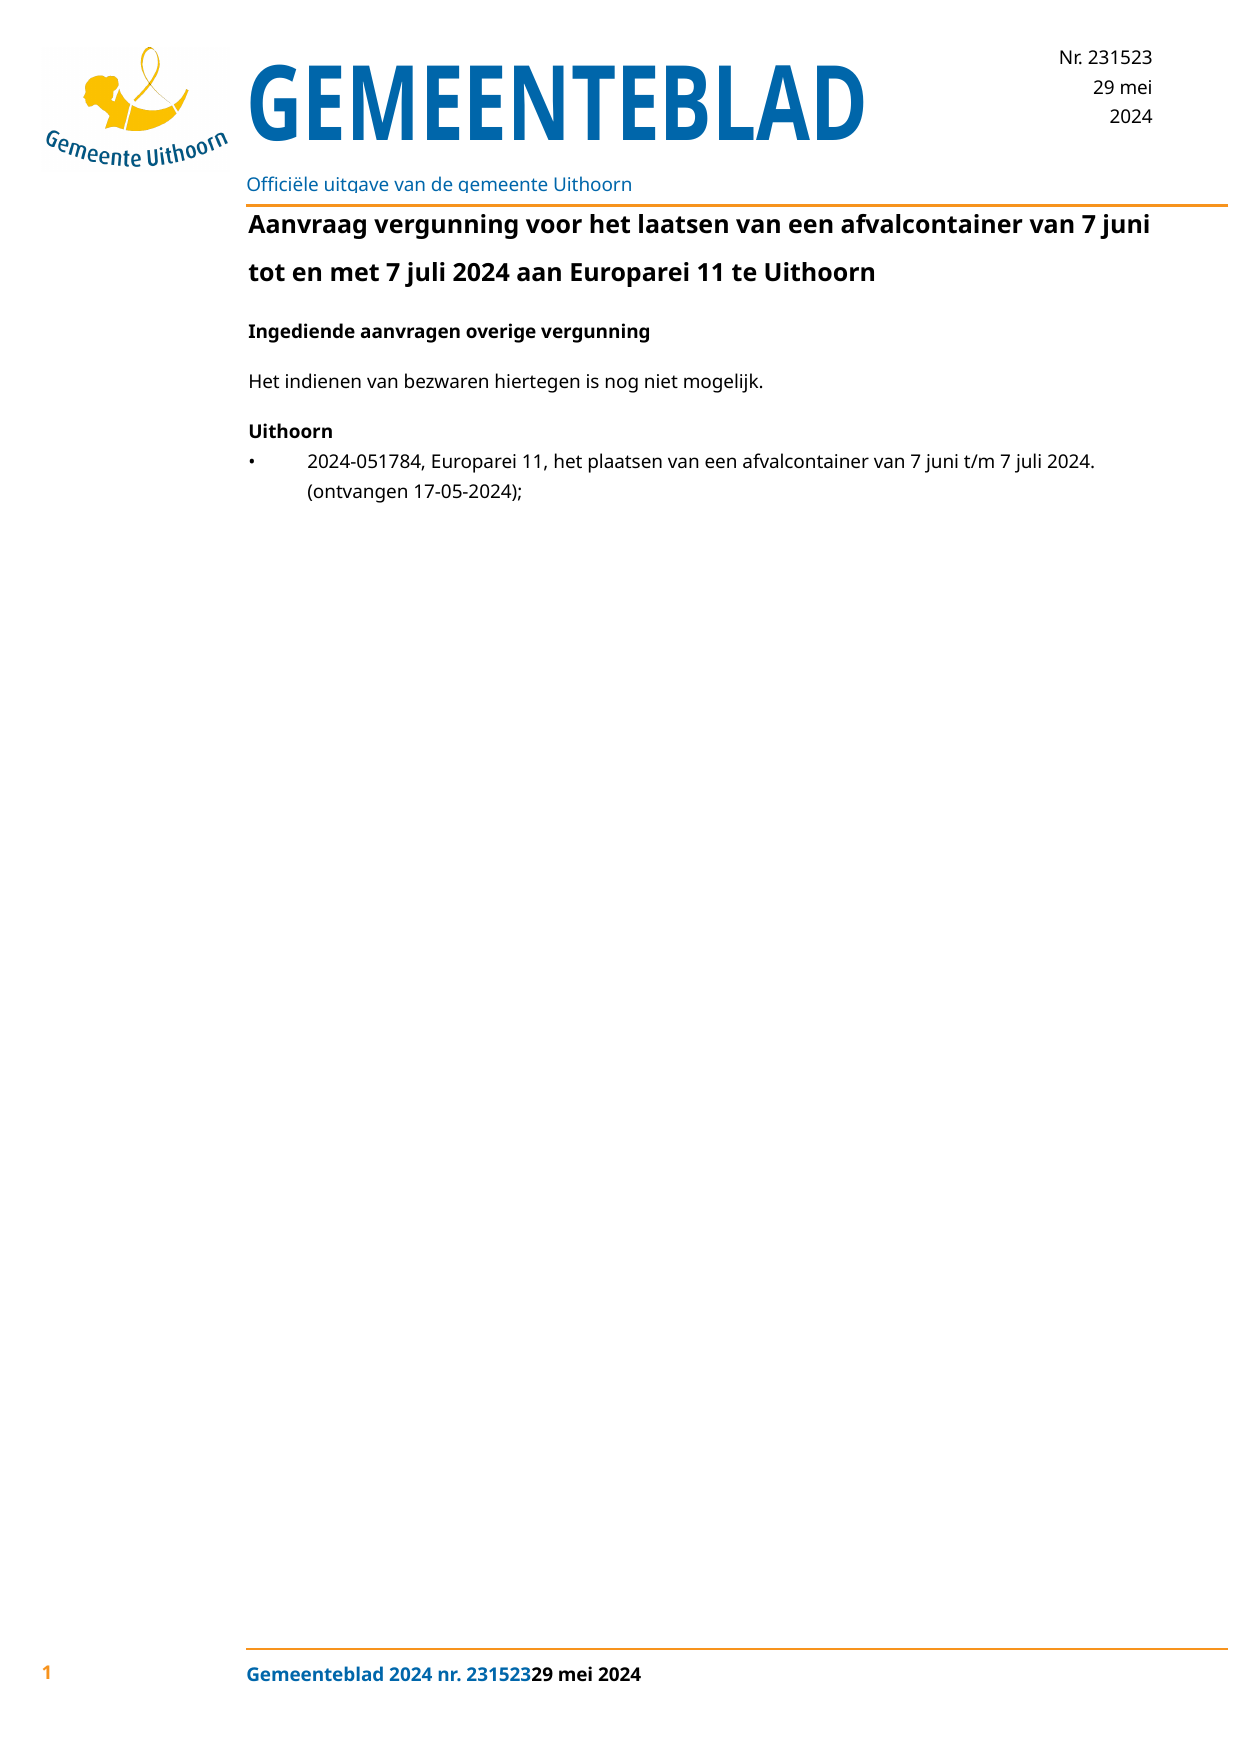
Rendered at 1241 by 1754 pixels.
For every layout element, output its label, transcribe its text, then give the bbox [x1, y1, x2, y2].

list 2024-051784, Europarei 11, het plaatsen van een afvalcontainer van 7 juni t/m 7 juli 2024. (ontvangen 17-05-2024); [248, 448, 1152, 504]
text Aanvraag vergunning voor het laatsen van een afvalcontainer van 7 juni tot en met 7 juli 2024 aan Europarei 11 te Uithoorn [248, 207, 1152, 288]
picture [41, 47, 231, 172]
text Het indienen van bezwaren hiertegen is nog niet mogelijk. [248, 368, 1152, 394]
text Ingediende aanvragen overige vergunning [248, 318, 1152, 344]
text Uithoorn [248, 419, 1152, 444]
